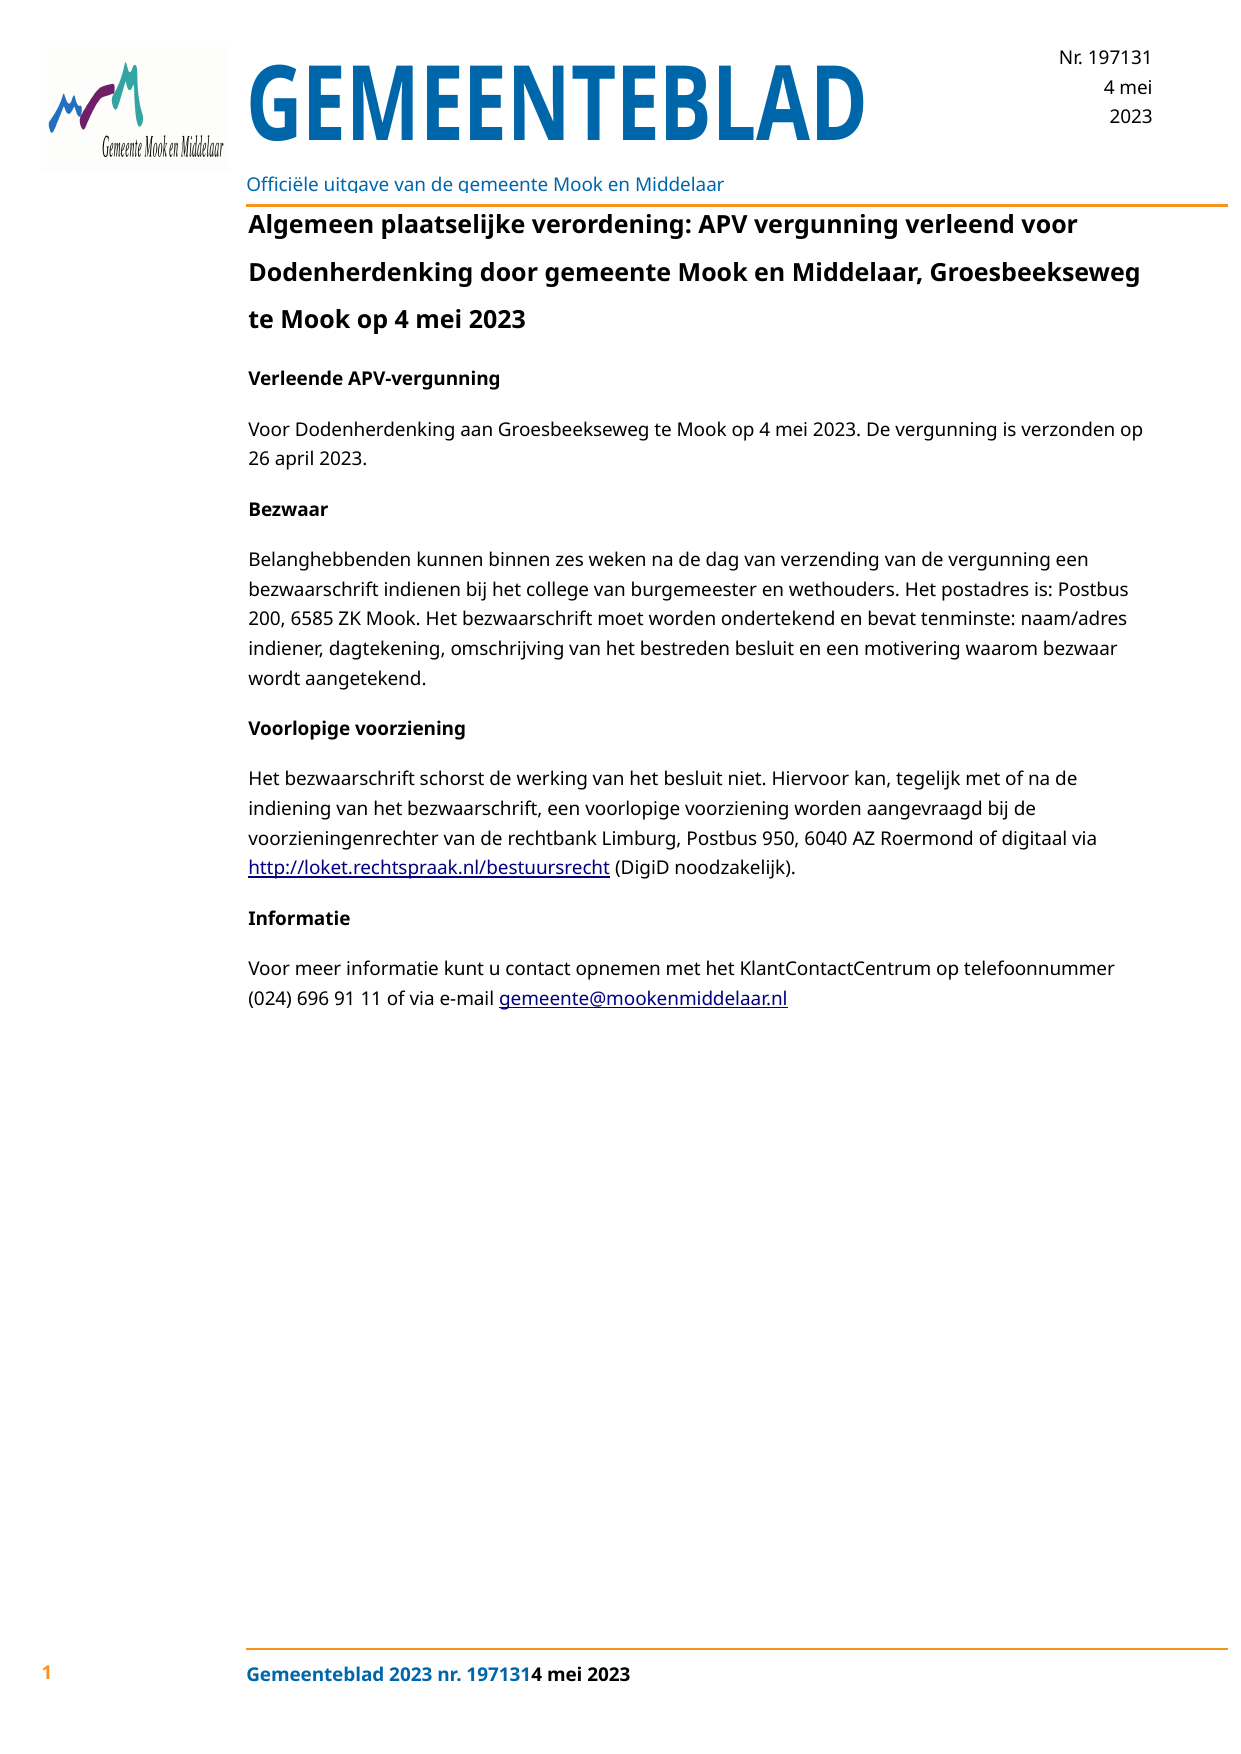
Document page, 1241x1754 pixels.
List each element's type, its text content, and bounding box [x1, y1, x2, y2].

picture [41, 47, 231, 172]
text Algemeen plaatselijke verordening: APV vergunning verleend voor Dodenherdenking door gemeente Mook en Middelaar, Groesbeekseweg te Mook op 4 mei 2023 [248, 207, 1152, 336]
text Bezwaar [248, 496, 1152, 522]
text Belanghebbenden kunnen binnen zes weken na de dag van verzending van de vergunning een bezwaarschrift indienen bij het college van burgemeester en wethouders. Het postadres is: Postbus 200, 6585 ZK Mook. Het bezwaarschrift moet worden ondertekend en bevat tenminste: naam/adres indiener, dagtekening, omschrijving van het bestreden besluit en een motivering waarom bezwaar wordt aangetekend. [248, 546, 1152, 690]
text Voorlopige voorziening [248, 715, 1152, 741]
text Voor meer informatie kunt u contact opnemen met het KlantContactCentrum op telefoonnummer (024) 696 91 11 of via e-mail gemeente@mookenmiddelaar.nl [248, 955, 1152, 1010]
text Verleende APV-vergunning [248, 366, 1152, 391]
text Het bezwaarschrift schorst de werking van het besluit niet. Hiervoor kan, tegelijk met of na de indiening van het bezwaarschrift, een voorlopige voorziening worden aangevraagd bij de voorzieningenrechter van de rechtbank Limburg, Postbus 950, 6040 AZ Roermond of digitaal via http://loket.rechtspraak.nl/bestuursrecht (DigiD noodzakelijk). [248, 766, 1152, 880]
text Informatie [248, 905, 1152, 930]
text Voor Dodenherdenking aan Groesbeekseweg te Mook op 4 mei 2023. De vergunning is verzonden op 26 april 2023. [248, 416, 1152, 471]
